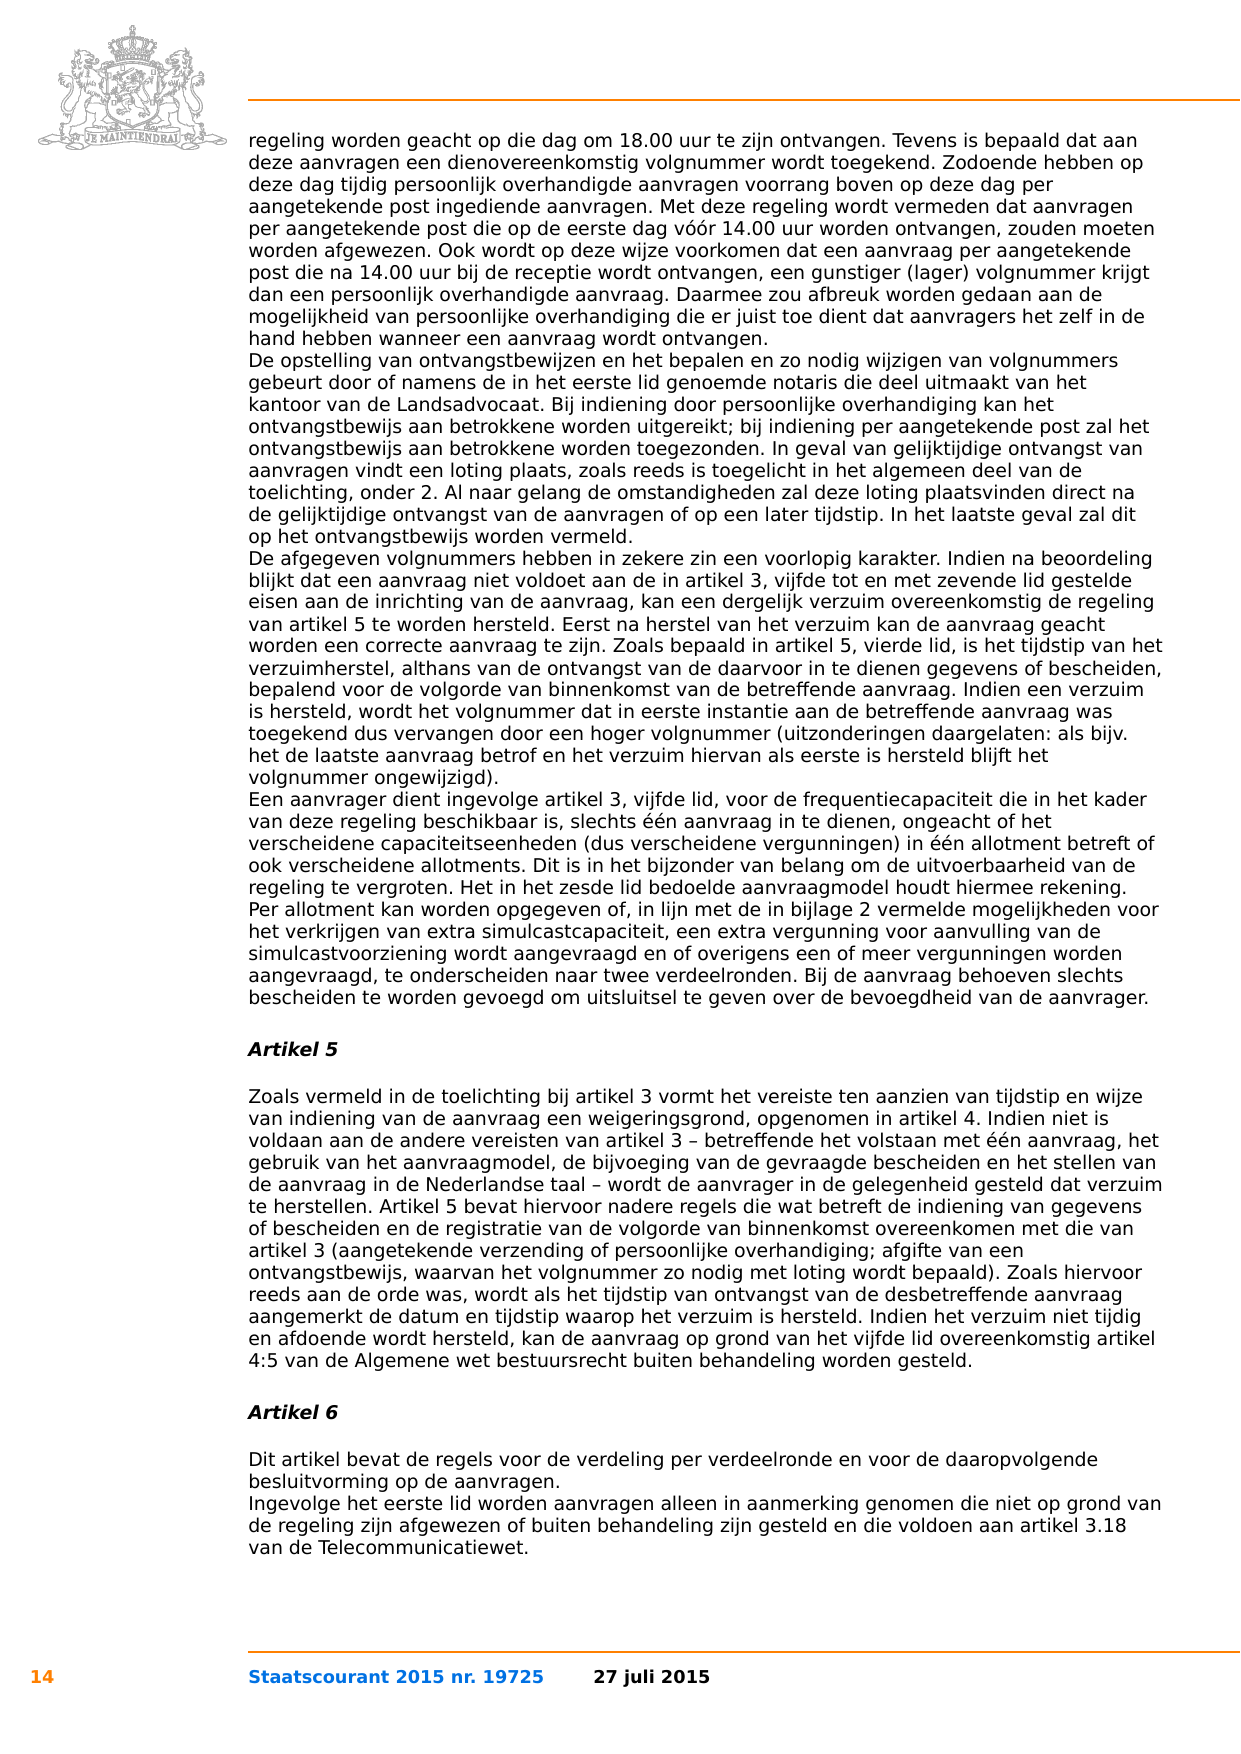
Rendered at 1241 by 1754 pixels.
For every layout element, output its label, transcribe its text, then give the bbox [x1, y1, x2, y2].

text Zoals vermeld in de toelichting bij artikel 3 vormt het vereiste ten aanzien van tijdstip en wijze van indiening van de aanvraag een weigeringsgrond, opgenomen in artikel 4. Indien niet is voldaan aan de andere vereisten van artikel 3 – betreffende het volstaan met één aanvraag, het gebruik van het aanvraagmodel, de bijvoeging van de gevraagde bescheiden en het stellen van de aanvraag in de Nederlandse taal – wordt de aanvrager in de gelegenheid gesteld dat verzuim te herstellen. Artikel 5 bevat hiervoor nadere regels die wat betreft de indiening van gegevens of bescheiden en de registratie van de volgorde van binnenkomst overeenkomen met die van artikel 3 (aangetekende verzending of persoonlijke overhandiging; afgifte van een ontvangstbewijs, waarvan het volgnummer zo nodig met loting wordt bepaald). Zoals hiervoor reeds aan de orde was, wordt als het tijdstip van ontvangst van de desbetreffende aanvraag aangemerkt de datum en tijdstip waarop het verzuim is hersteld. Indien het verzuim niet tijdig en afdoende wordt hersteld, kan de aanvraag op grond van het vijfde lid overeenkomstig artikel 4:5 van de Algemene wet bestuursrecht buiten behandeling worden gesteld. [248, 1086, 1163, 1372]
subtitle Artikel 6 [248, 1402, 1163, 1424]
text Dit artikel bevat de regels voor de verdeling per verdeelronde en voor de daaropvolgende besluitvorming op de aanvragen. [248, 1449, 1163, 1493]
text Ingevolge het eerste lid worden aanvragen alleen in aanmerking genomen die niet op grond van de regeling zijn afgewezen of buiten behandeling zijn gesteld en die voldoen aan artikel 3.18 van de Telecommunicatiewet. [248, 1493, 1163, 1559]
text De afgegeven volgnummers hebben in zekere zin een voorlopig karakter. Indien na beoordeling blijkt dat een aanvraag niet voldoet aan de in artikel 3, vijfde tot en met zevende lid gestelde eisen aan de inrichting van de aanvraag, kan een dergelijk verzuim overeenkomstig de regeling van artikel 5 te worden hersteld. Eerst na herstel van het verzuim kan de aanvraag geacht worden een correcte aanvraag te zijn. Zoals bepaald in artikel 5, vierde lid, is het tijdstip van het verzuimherstel, althans van de ontvangst van de daarvoor in te dienen gegevens of bescheiden, bepalend voor de volgorde van binnenkomst van de betreffende aanvraag. Indien een verzuim is hersteld, wordt het volgnummer dat in eerste instantie aan de betreffende aanvraag was toegekend dus vervangen door een hoger volgnummer (uitzonderingen daargelaten: als bijv. het de laatste aanvraag betrof en het verzuim hiervan als eerste is hersteld blijft het volgnummer ongewijzigd). [248, 547, 1163, 789]
picture [38, 25, 227, 150]
text Een aanvrager dient ingevolge artikel 3, vijfde lid, voor de frequentiecapaciteit die in het kader van deze regeling beschikbaar is, slechts één aanvraag in te dienen, ongeacht of het verscheidene capaciteitseenheden (dus verscheidene vergunningen) in één allotment betreft of ook verscheidene allotments. Dit is in het bijzonder van belang om de uitvoerbaarheid van de regeling te vergroten. Het in het zesde lid bedoelde aanvraagmodel houdt hiermee rekening. Per allotment kan worden opgegeven of, in lijn met de in bijlage 2 vermelde mogelijkheden voor het verkrijgen van extra simulcastcapaciteit, een extra vergunning voor aanvulling van de simulcastvoorziening wordt aangevraagd en of overigens een of meer vergunningen worden aangevraagd, te onderscheiden naar twee verdeelronden. Bij de aanvraag behoeven slechts bescheiden te worden gevoegd om uitsluitsel te geven over de bevoegdheid van de aanvrager. [248, 789, 1163, 1009]
subtitle Artikel 5 [248, 1039, 1163, 1061]
text De opstelling van ontvangstbewijzen en het bepalen en zo nodig wijzigen van volgnummers gebeurt door of namens de in het eerste lid genoemde notaris die deel uitmaakt van het kantoor van de Landsadvocaat. Bij indiening door persoonlijke overhandiging kan het ontvangstbewijs aan betrokkene worden uitgereikt; bij indiening per aangetekende post zal het ontvangstbewijs aan betrokkene worden toegezonden. In geval van gelijktijdige ontvangst van aanvragen vindt een loting plaats, zoals reeds is toegelicht in het algemeen deel van de toelichting, onder 2. Al naar gelang de omstandigheden zal deze loting plaatsvinden direct na de gelijktijdige ontvangst van de aanvragen of op een later tijdstip. In het laatste geval zal dit op het ontvangstbewijs worden vermeld. [248, 350, 1163, 547]
text regeling worden geacht op die dag om 18.00 uur te zijn ontvangen. Tevens is bepaald dat aan deze aanvragen een dienovereenkomstig volgnummer wordt toegekend. Zodoende hebben op deze dag tijdig persoonlijk overhandigde aanvragen voorrang boven op deze dag per aangetekende post ingediende aanvragen. Met deze regeling wordt vermeden dat aanvragen per aangetekende post die op de eerste dag vóór 14.00 uur worden ontvangen, zouden moeten worden afgewezen. Ook wordt op deze wijze voorkomen dat een aanvraag per aangetekende post die na 14.00 uur bij de receptie wordt ontvangen, een gunstiger (lager) volgnummer krijgt dan een persoonlijk overhandigde aanvraag. Daarmee zou afbreuk worden gedaan aan de mogelijkheid van persoonlijke overhandiging die er juist toe dient dat aanvragers het zelf in de hand hebben wanneer een aanvraag wordt ontvangen. [248, 130, 1163, 350]
